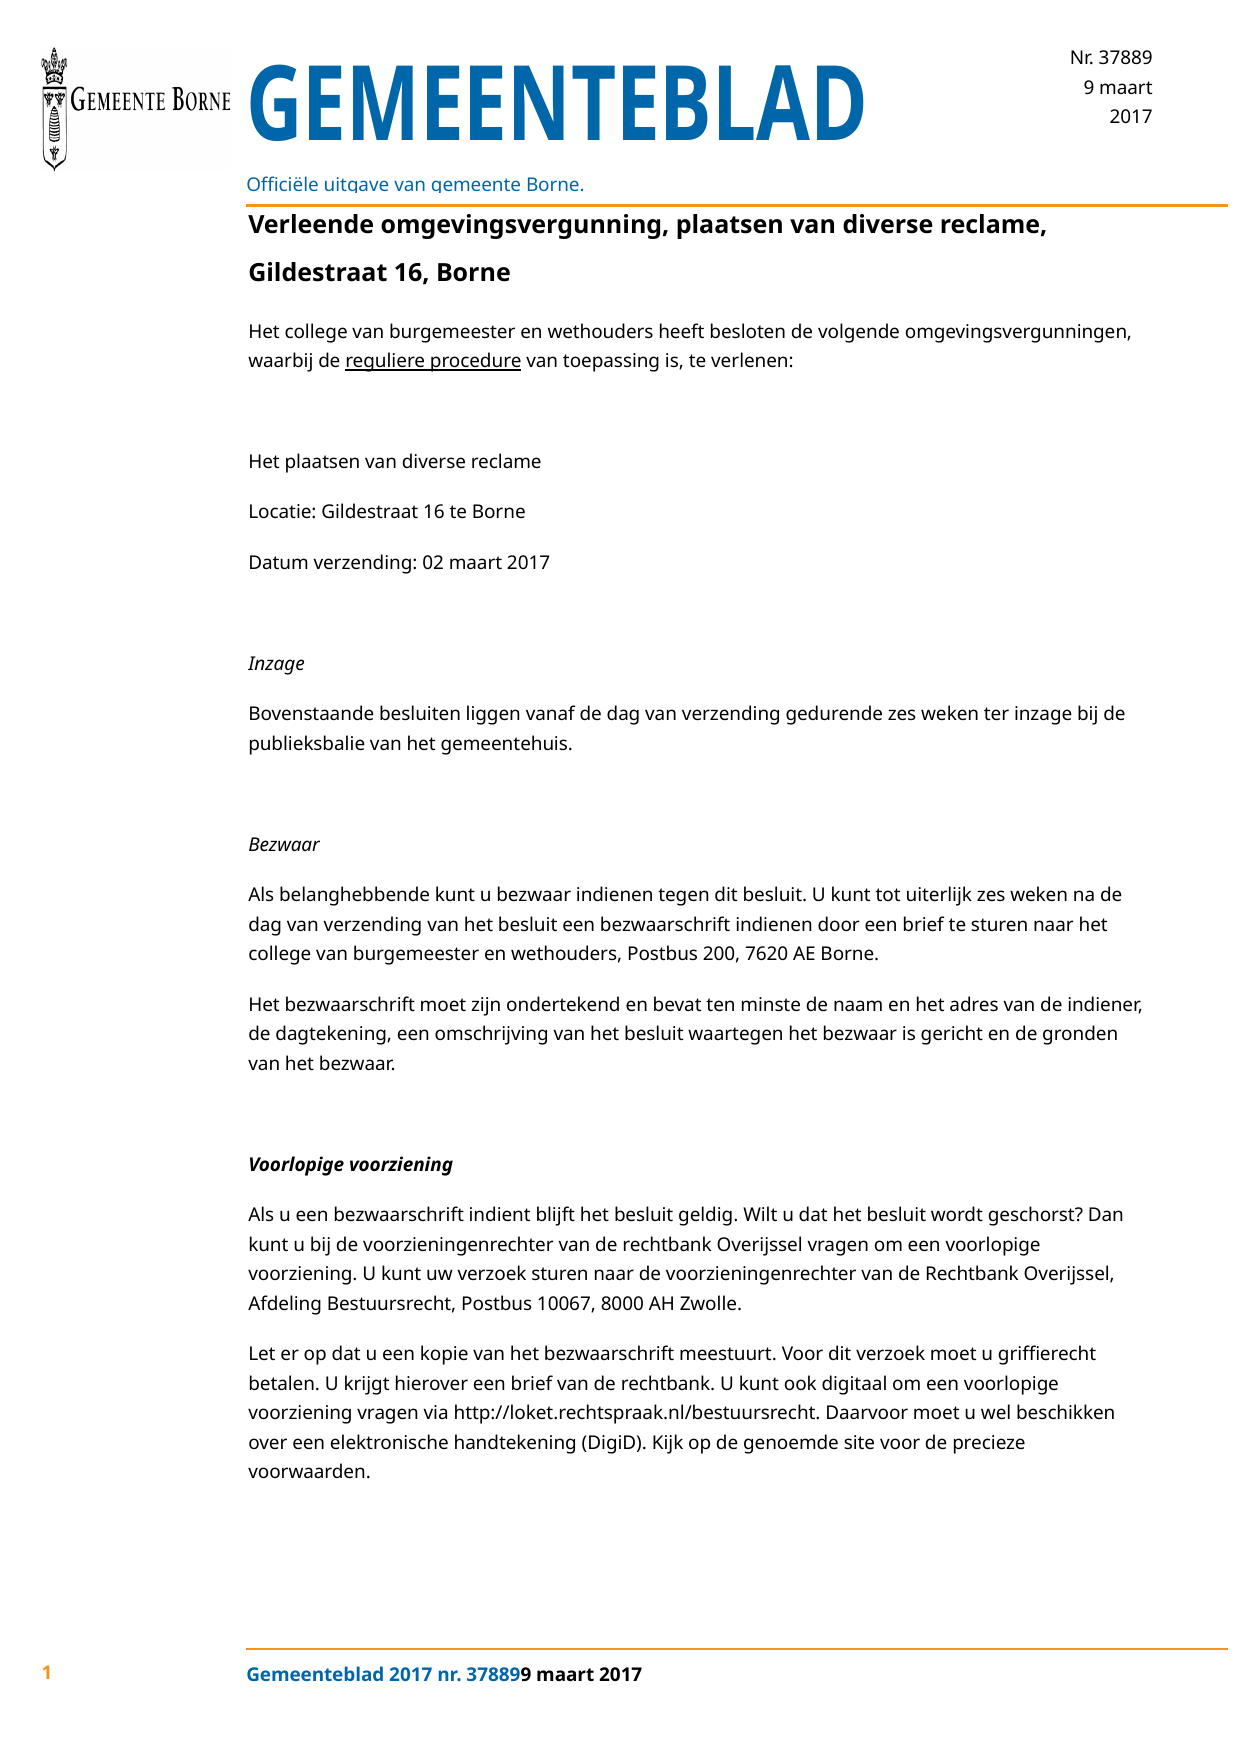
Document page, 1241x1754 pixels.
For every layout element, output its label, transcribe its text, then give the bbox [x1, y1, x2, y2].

text Als u een bezwaarschrift indient blijft het besluit geldig. Wilt u dat het besluit wordt geschorst? Dan kunt u bij de voorzieningenrechter van de rechtbank Overijssel vragen om een voorlopige voorziening. U kunt uw verzoek sturen naar de voorzieningenrechter van de Rechtbank Overijssel, Afdeling Bestuursrecht, Postbus 10067, 8000 AH Zwolle. [248, 1201, 1152, 1316]
text Verleende omgevingsvergunning, plaatsen van diverse reclame, Gildestraat 16, Borne [248, 207, 1152, 288]
text Het plaatsen van diverse reclame [248, 448, 1152, 474]
text Inzage [248, 650, 1152, 676]
text Het bezwaarschrift moet zijn ondertekend en bevat ten minste de naam en het adres van de indiener, de dagtekening, een omschrijving van het besluit waartegen het bezwaar is gericht en de gronden van het bezwaar. [248, 991, 1152, 1076]
text Locatie: Gildestraat 16 te Borne [248, 499, 1152, 524]
text Let er op dat u een kopie van het bezwaarschrift meestuurt. Voor dit verzoek moet u griffierecht betalen. U krijgt hierover een brief van de rechtbank. U kunt ook digitaal om een voorlopige voorziening vragen via http://loket.rechtspraak.nl/bestuursrecht. Daarvoor moet u wel beschikken over een elektronische handtekening (DigiD). Kijk op de genoemde site voor de precieze voorwaarden. [248, 1340, 1152, 1484]
text Bezwaar [248, 831, 1152, 857]
text Datum verzending: 02 maart 2017 [248, 549, 1152, 575]
text Voorlopige voorziening [248, 1151, 1152, 1177]
text Bovenstaande besluiten liggen vanaf de dag van verzending gedurende zes weken ter inzage bij de publieksbalie van het gemeentehuis. [248, 700, 1152, 756]
text Als belanghebbende kunt u bezwaar indienen tegen dit besluit. U kunt tot uiterlijk zes weken na de dag van verzending van het besluit een bezwaarschrift indienen door een brief te sturen naar het college van burgemeester en wethouders, Postbus 200, 7620 AE Borne. [248, 881, 1152, 966]
picture [41, 47, 231, 172]
text Het college van burgemeester en wethouders heeft besloten de volgende omgevingsvergunningen, waarbij de reguliere procedure van toepassing is, te verlenen: [248, 318, 1152, 373]
